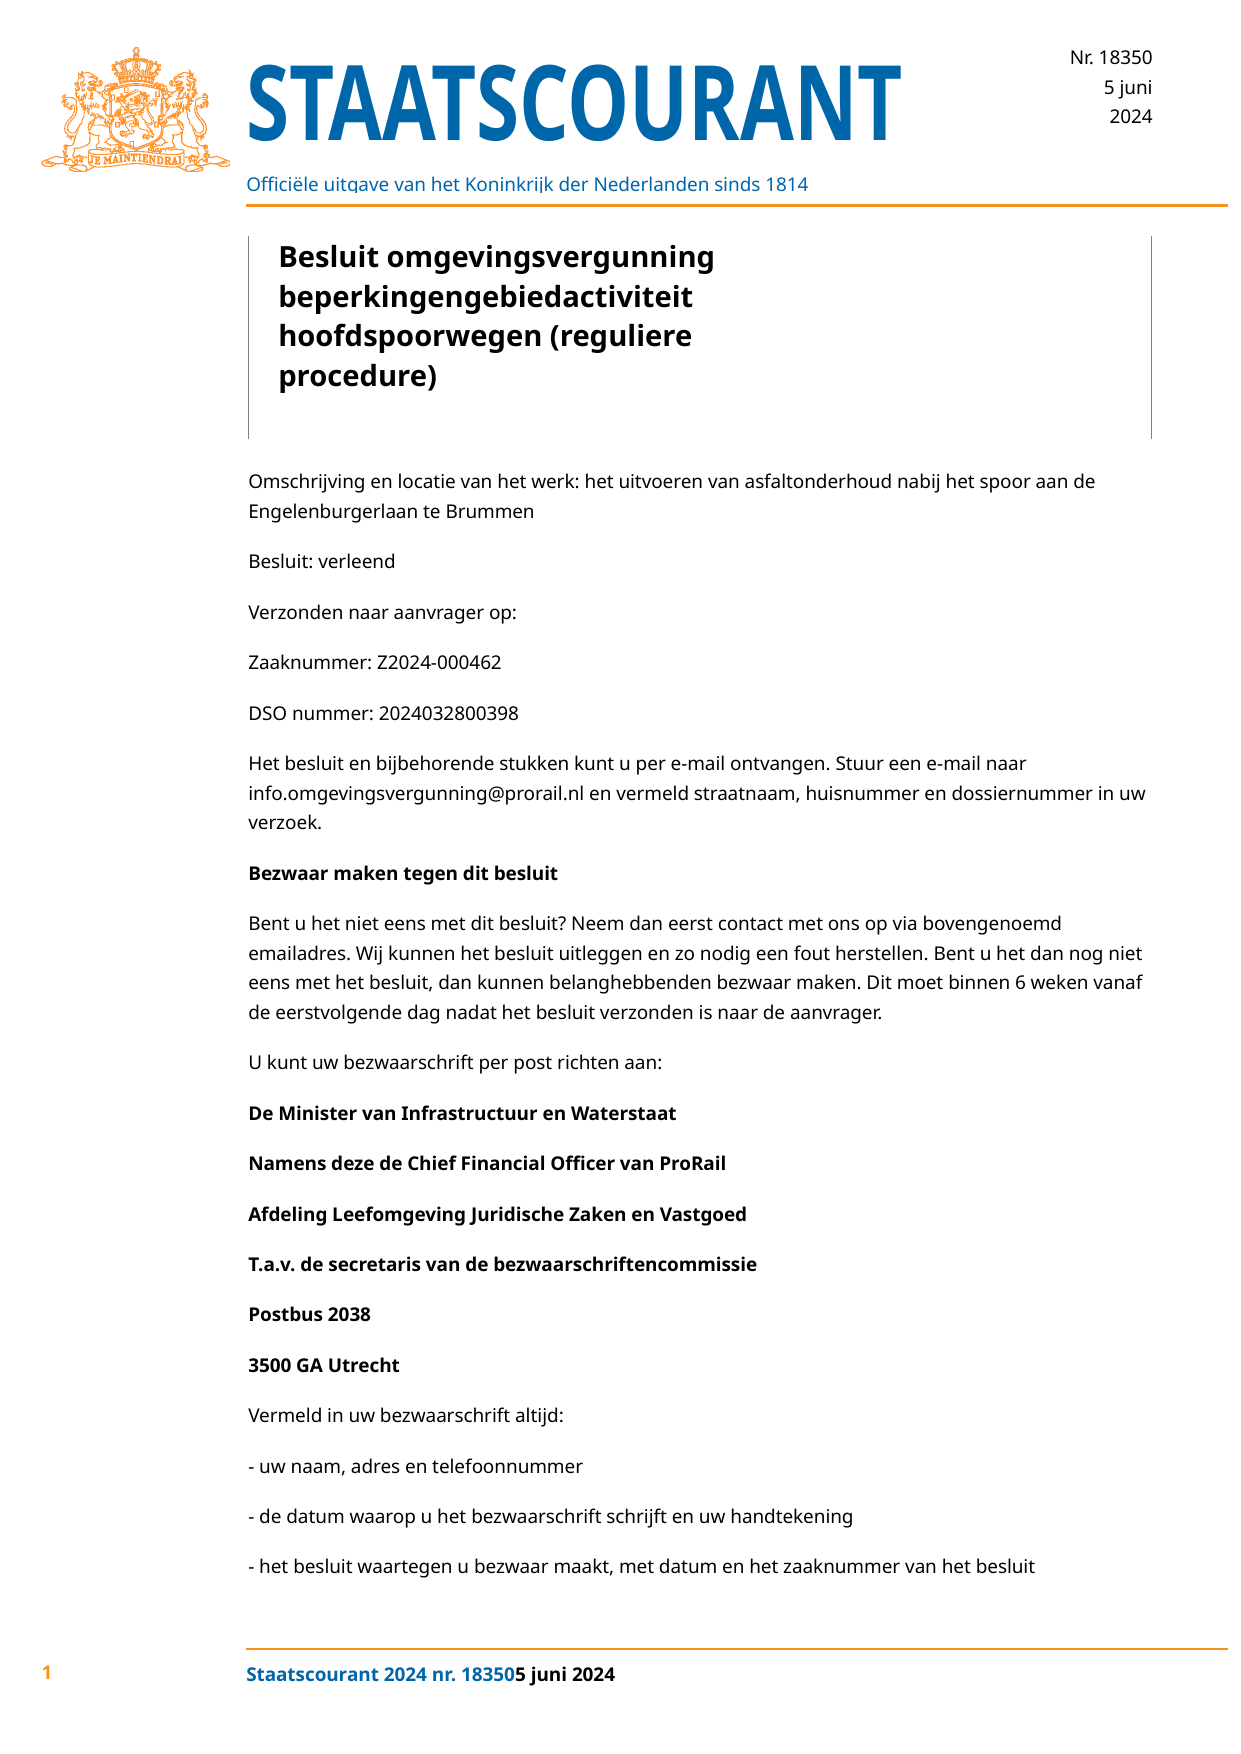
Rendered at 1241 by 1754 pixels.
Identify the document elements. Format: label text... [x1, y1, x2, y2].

text - uw naam, adres en telefoonnummer [248, 1453, 1152, 1478]
picture [912, 236, 1090, 414]
text U kunt uw bezwaarschrift per post richten aan: [248, 1049, 1152, 1075]
picture [41, 47, 231, 172]
text Afdeling Leefomgeving Juridische Zaken en Vastgoed [248, 1201, 1152, 1226]
table_header [850, 414, 1151, 439]
text Bent u het niet eens met dit besluit? Neem dan eerst contact met ons op via bovengenoemd emailadres. Wij kunnen het besluit uitleggen en zo nodig een fout herstellen. Bent u het dan nog niet eens met het besluit, dan kunnen belanghebbenden bezwaar maken. Dit moet binnen 6 weken vanaf de eerstvolgende dag nadat het besluit verzonden is naar de aanvrager. [248, 910, 1152, 1025]
text Bezwaar maken tegen dit besluit [248, 860, 1152, 886]
table_header [1090, 236, 1151, 413]
table_header [850, 236, 912, 413]
text Omschrijving en locatie van het werk: het uitvoeren van asfaltonderhoud nabij het spoor aan de Engelenburgerlaan te Brummen [248, 469, 1152, 524]
text - de datum waarop u het bezwaarschrift schrijft en uw handtekening [248, 1503, 1152, 1529]
text Namens deze de Chief Financial Officer van ProRail [248, 1150, 1152, 1176]
text Zaaknummer: Z2024-000462 [248, 649, 1152, 675]
text Postbus 2038 [248, 1302, 1152, 1327]
text T.a.v. de secretaris van de bezwaarschriftencommissie [248, 1251, 1152, 1277]
text De Minister van Infrastructuur en Waterstaat [248, 1100, 1152, 1126]
table_header Besluit omgevingsvergunning beperkingengebiedactiviteit hoofdspoorwegen (reguliere procedure) [249, 236, 850, 439]
text Het besluit en bijbehorende stukken kunt u per e-mail ontvangen. Stuur een e-mail naar info.omgevingsvergunning@prorail.nl en vermeld straatnaam, huisnummer en dossiernummer in uw verzoek. [248, 750, 1152, 835]
text Besluit: verleend [248, 549, 1152, 574]
text - het besluit waartegen u bezwaar maakt, met datum en het zaaknummer van het besluit [248, 1554, 1152, 1579]
text DSO nummer: 2024032800398 [248, 700, 1152, 726]
text 3500 GA Utrecht [248, 1352, 1152, 1378]
text Vermeld in uw bezwaarschrift altijd: [248, 1402, 1152, 1428]
text Verzonden naar aanvrager op: [248, 599, 1152, 625]
